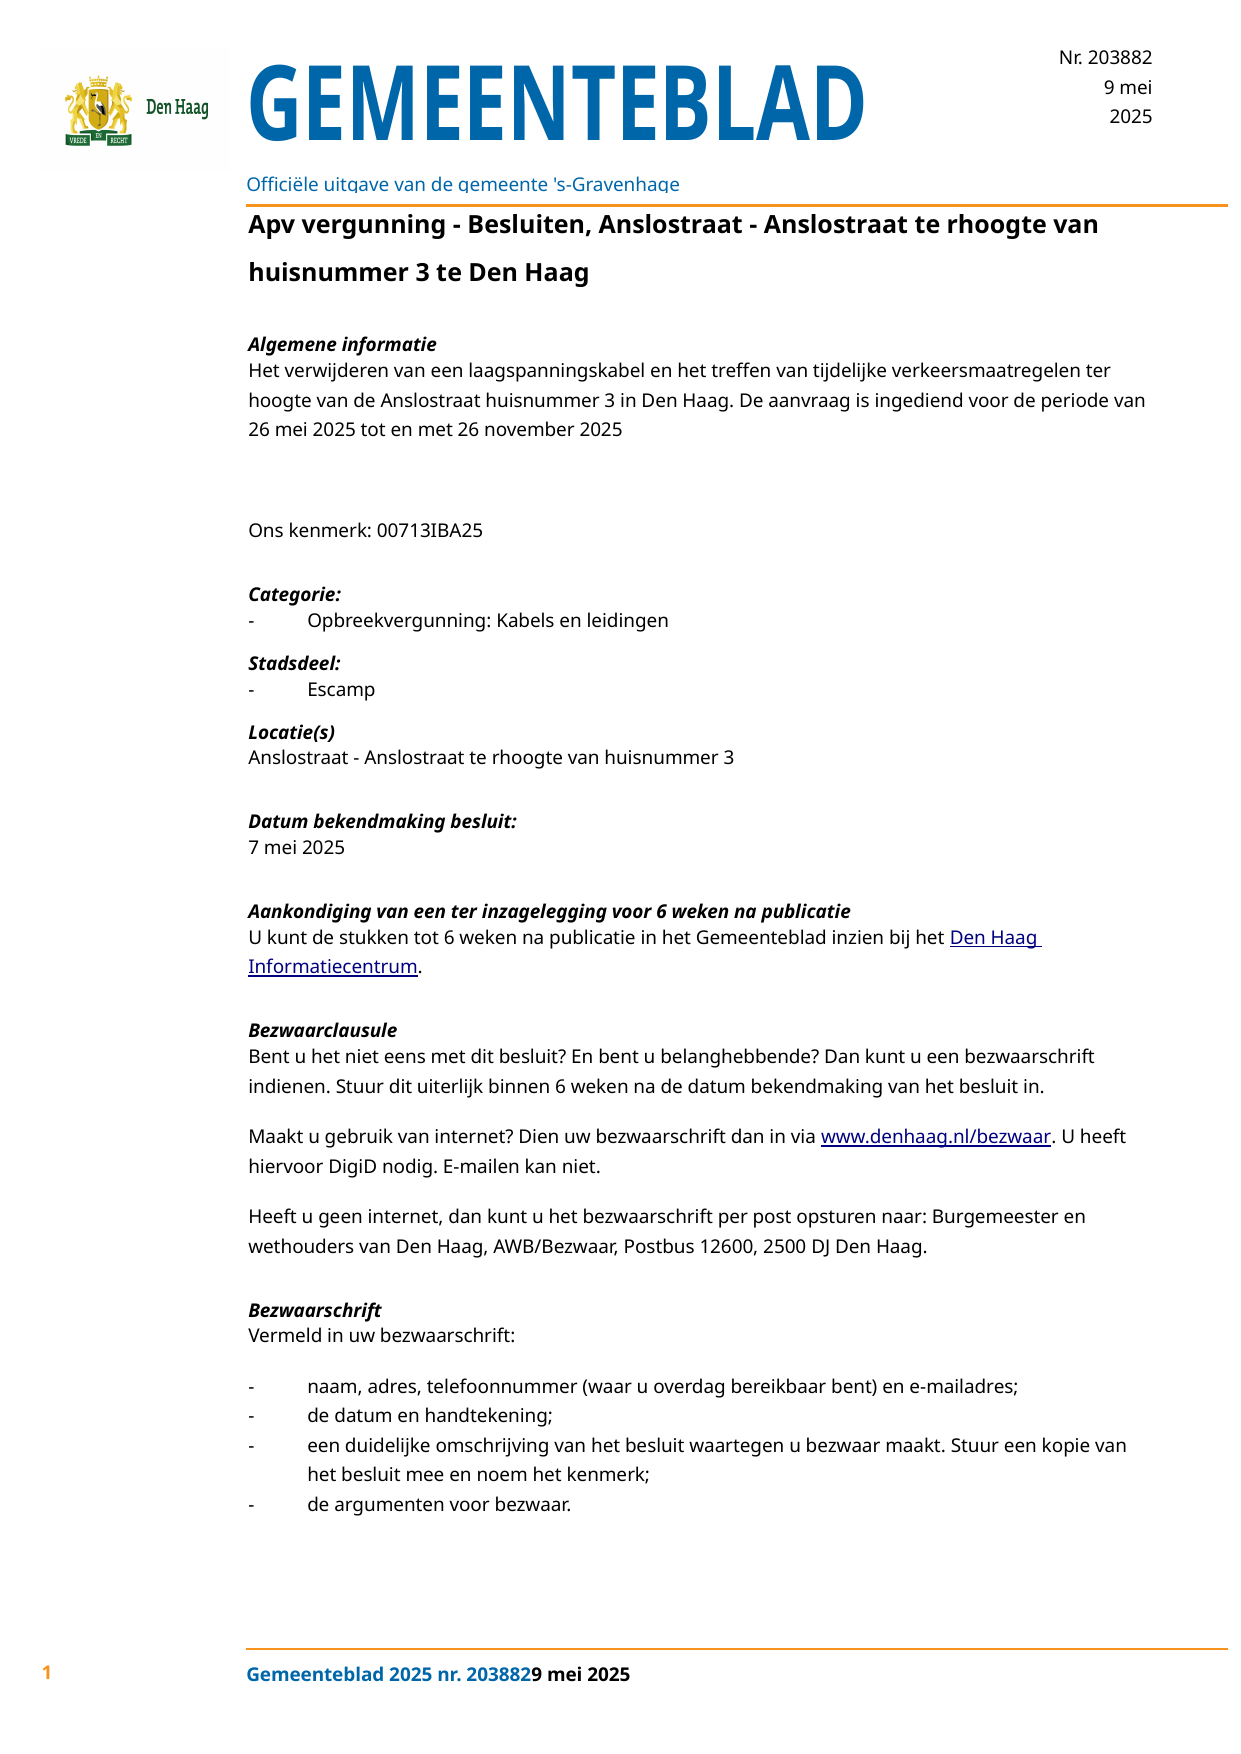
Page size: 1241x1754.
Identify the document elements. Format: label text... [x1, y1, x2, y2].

text Bent u het niet eens met dit besluit? En bent u belanghebbende? Dan kunt u een bezwaarschrift indienen. Stuur dit uiterlijk binnen 6 weken na de datum bekendmaking van het besluit in. [248, 1043, 1152, 1098]
text Apv vergunning - Besluiten, Anslostraat - Anslostraat te rhoogte van huisnummer 3 te Den Haag [248, 207, 1152, 288]
text Algemene informatie [248, 331, 1152, 357]
text U kunt de stukken tot 6 weken na publicatie in het Gemeenteblad inzien bij het Den Haag Informatiecentrum. [248, 924, 1152, 979]
text Categorie: [248, 581, 1152, 607]
text 7 mei 2025 [248, 834, 1152, 860]
text Anslostraat - Anslostraat te rhoogte van huisnummer 3 [248, 744, 1152, 770]
text Bezwaarschrift [248, 1297, 1152, 1322]
text Aankondiging van een ter inzagelegging voor 6 weken na publicatie [248, 898, 1152, 924]
list Opbreekvergunning: Kabels en leidingen [248, 607, 1152, 633]
list een duidelijke omschrijving van het besluit waartegen u bezwaar maakt. Stuur een kopie van het besluit mee en noem het kenmerk; [248, 1432, 1152, 1487]
text Locatie(s) [248, 719, 1152, 744]
text Het verwijderen van een laagspanningskabel en het treffen van tijdelijke verkeersmaatregelen ter hoogte van de Anslostraat huisnummer 3 in Den Haag. De aanvraag is ingediend voor de periode van 26 mei 2025 tot en met 26 november 2025 [248, 357, 1152, 442]
picture [41, 47, 231, 172]
text Heeft u geen internet, dan kunt u het bezwaarschrift per post opsturen naar: Burgemeester en wethouders van Den Haag, AWB/Bezwaar, Postbus 12600, 2500 DJ Den Haag. [248, 1203, 1152, 1258]
text Bezwaarclausule [248, 1017, 1152, 1043]
list naam, adres, telefoonnummer (waar u overdag bereikbaar bent) en e-mailadres; [248, 1373, 1152, 1399]
list Escamp [248, 676, 1152, 701]
text Datum bekendmaking besluit: [248, 808, 1152, 834]
list de argumenten voor bezwaar. [248, 1491, 1152, 1517]
list de datum en handtekening; [248, 1402, 1152, 1428]
text Ons kenmerk: 00713IBA25 [248, 517, 1152, 543]
text Maakt u gebruik van internet? Dien uw bezwaarschrift dan in via www.denhaag.nl/bezwaar. U heeft hiervoor DigiD nodig. E-mailen kan niet. [248, 1123, 1152, 1178]
text Vermeld in uw bezwaarschrift: [248, 1322, 1152, 1348]
text Stadsdeel: [248, 650, 1152, 676]
